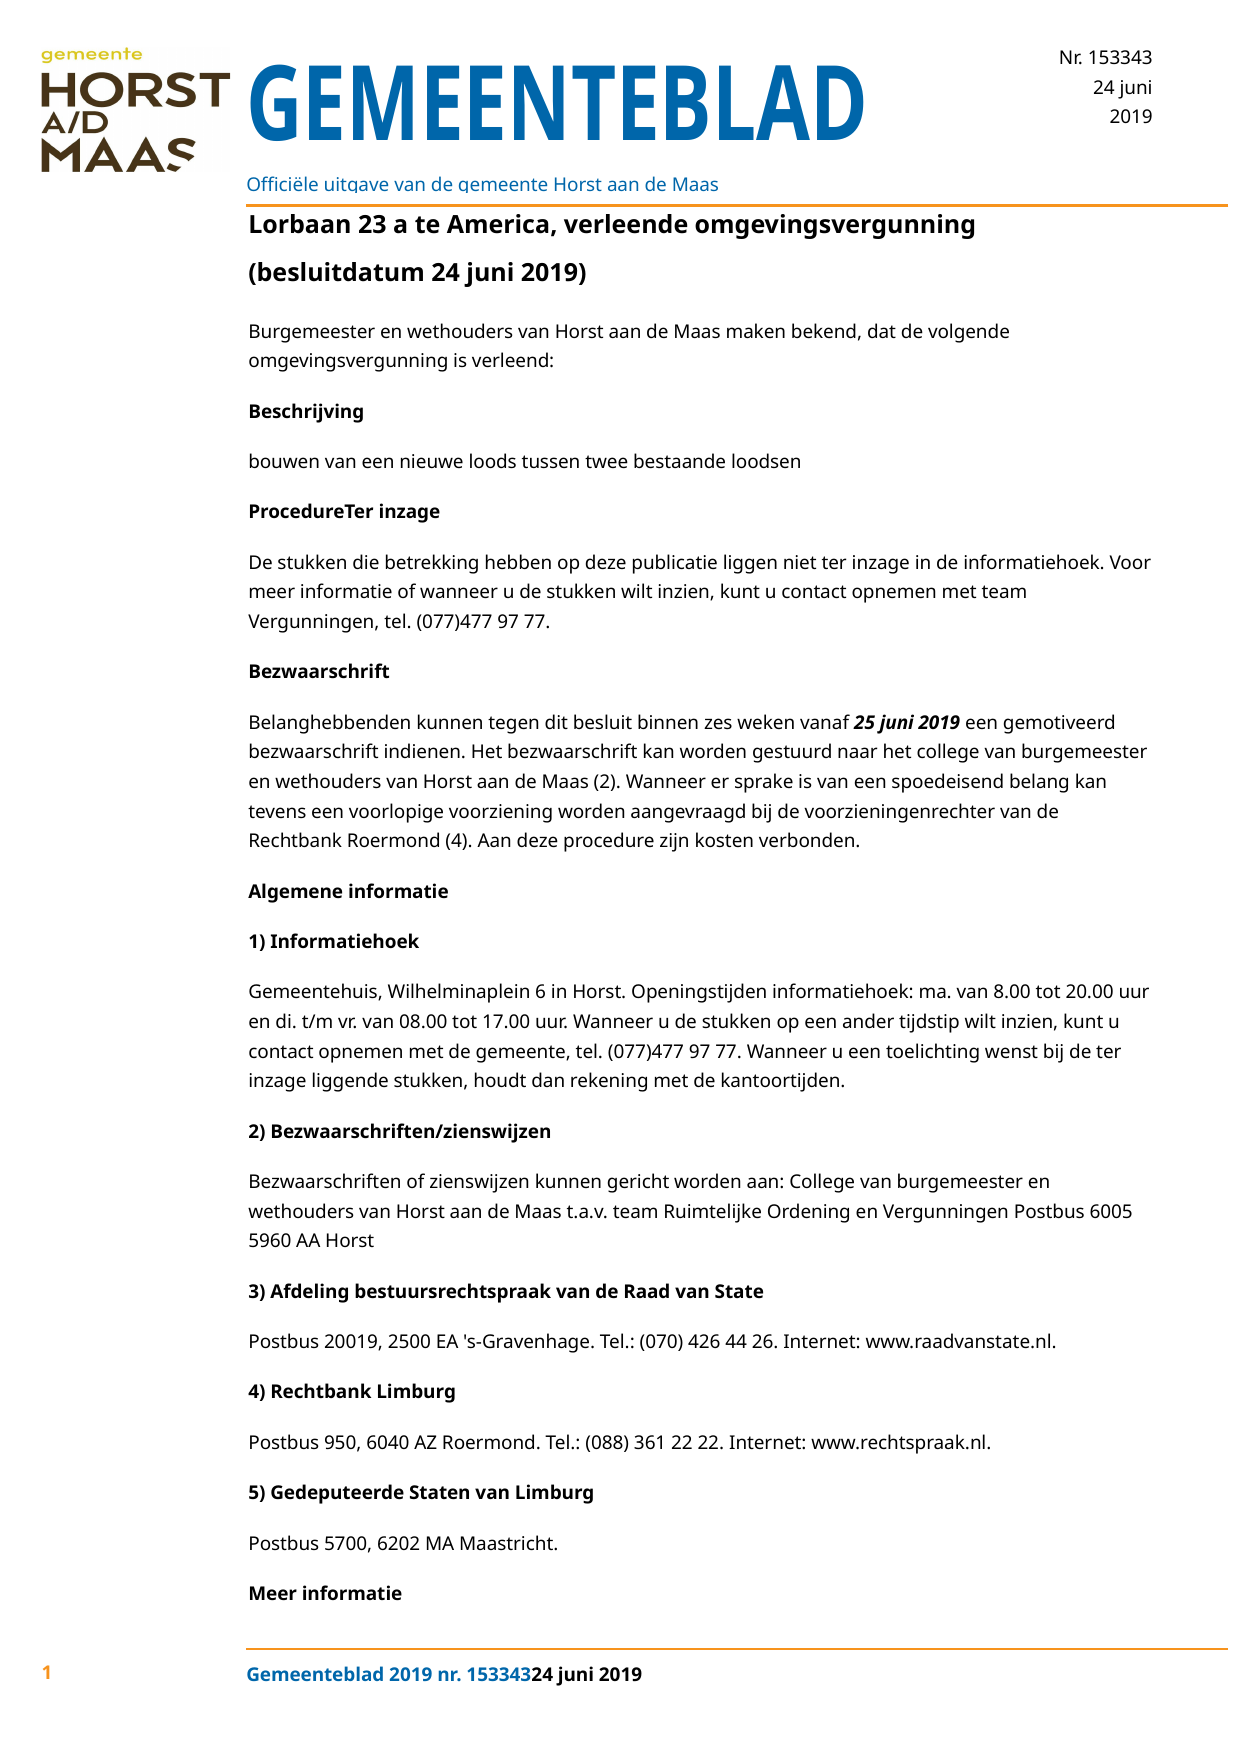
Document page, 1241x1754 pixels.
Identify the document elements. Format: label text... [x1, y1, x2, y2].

text ProcedureTer inzage [248, 499, 1152, 524]
text 5) Gedeputeerde Staten van Limburg [248, 1479, 1152, 1505]
text Algemene informatie [248, 878, 1152, 904]
text Beschrijving [248, 398, 1152, 424]
text 1) Informatiehoek [248, 928, 1152, 954]
text Meer informatie [248, 1580, 1152, 1606]
text bouwen van een nieuwe loods tussen twee bestaande loodsen [248, 448, 1152, 474]
text Gemeentehuis, Wilhelminaplein 6 in Horst. Openingstijden informatiehoek: ma. van 8.00 tot 20.00 uur en di. t/m vr. van 08.00 tot 17.00 uur. Wanneer u de stukken op een ander tijdstip wilt inzien, kunt u contact opnemen met de gemeente, tel. (077)477 97 77. Wanneer u een toelichting wenst bij de ter inzage liggende stukken, houdt dan rekening met de kantoortijden. [248, 979, 1152, 1093]
picture [41, 47, 231, 172]
text 2) Bezwaarschriften/zienswijzen [248, 1118, 1152, 1144]
text De stukken die betrekking hebben op deze publicatie liggen niet ter inzage in de informatiehoek. Voor meer informatie of wanneer u de stukken wilt inzien, kunt u contact opnemen met team Vergunningen, tel. (077)477 97 77. [248, 549, 1152, 634]
text Lorbaan 23 a te America, verleende omgevingsvergunning (besluitdatum 24 juni 2019) [248, 207, 1152, 288]
text Burgemeester en wethouders van Horst aan de Maas maken bekend, dat de volgende omgevingsvergunning is verleend: [248, 318, 1152, 373]
text Bezwaarschriften of zienswijzen kunnen gericht worden aan: College van burgemeester en wethouders van Horst aan de Maas t.a.v. team Ruimtelijke Ordening en Vergunningen Postbus 6005 5960 AA Horst [248, 1168, 1152, 1253]
text Bezwaarschrift [248, 659, 1152, 684]
text Postbus 20019, 2500 EA 's-Gravenhage. Tel.: (070) 426 44 26. Internet: www.raadvanstate.nl. [248, 1328, 1152, 1354]
text 3) Afdeling bestuursrechtspraak van de Raad van State [248, 1278, 1152, 1304]
text Postbus 5700, 6202 MA Maastricht. [248, 1530, 1152, 1556]
text 4) Rechtbank Limburg [248, 1379, 1152, 1404]
text Postbus 950, 6040 AZ Roermond. Tel.: (088) 361 22 22. Internet: www.rechtspraak.nl. [248, 1429, 1152, 1455]
text Belanghebbenden kunnen tegen dit besluit binnen zes weken vanaf 25 juni 2019 een gemotiveerd bezwaarschrift indienen. Het bezwaarschrift kan worden gestuurd naar het college van burgemeester en wethouders van Horst aan de Maas (2). Wanneer er sprake is van een spoedeisend belang kan tevens een voorlopige voorziening worden aangevraagd bij de voorzieningenrechter van de Rechtbank Roermond (4). Aan deze procedure zijn kosten verbonden. [248, 709, 1152, 853]
